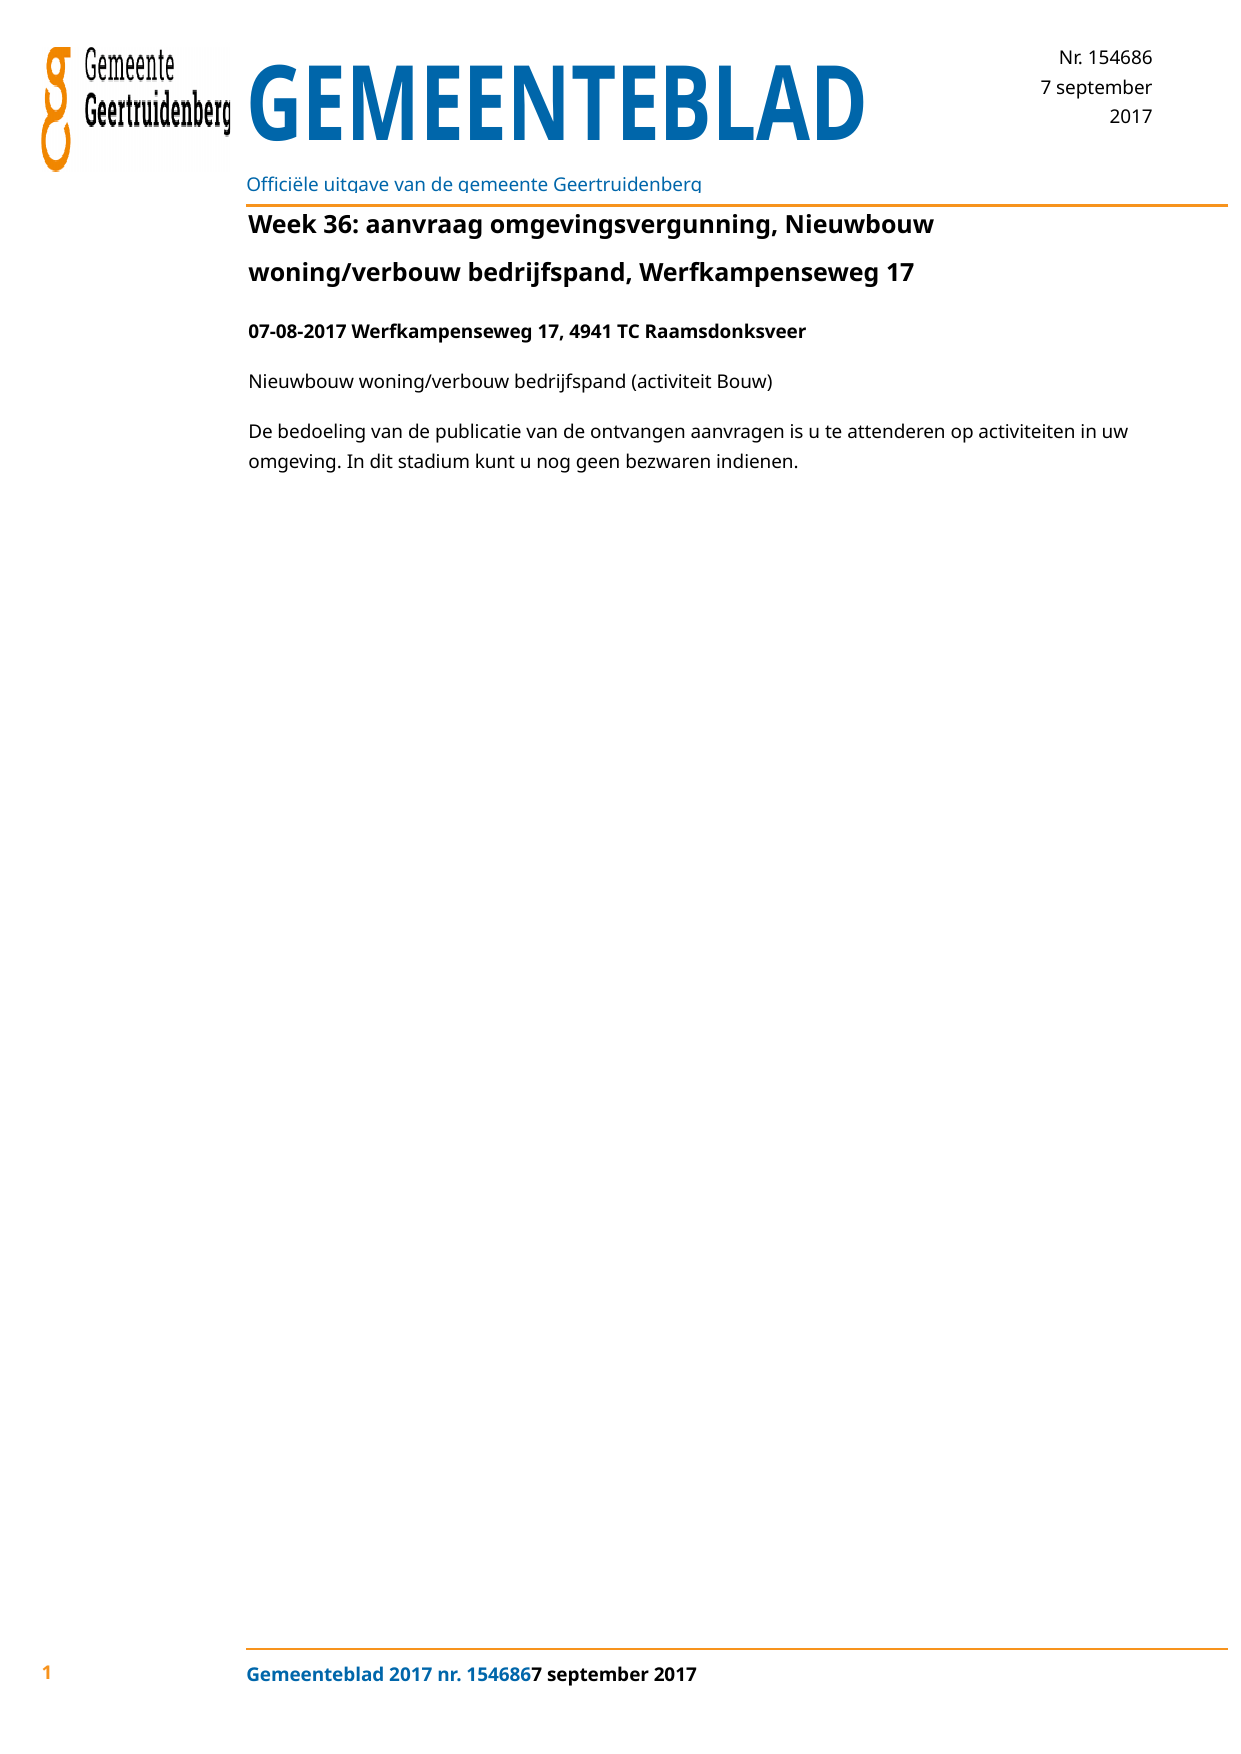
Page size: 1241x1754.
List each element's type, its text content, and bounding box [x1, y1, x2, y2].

picture [41, 47, 231, 172]
text De bedoeling van de publicatie van de ontvangen aanvragen is u te attenderen op activiteiten in uw omgeving. In dit stadium kunt u nog geen bezwaren indienen. [248, 419, 1152, 474]
text Week 36: aanvraag omgevingsvergunning, Nieuwbouw woning/verbouw bedrijfspand, Werfkampenseweg 17 [248, 207, 1152, 288]
text Nieuwbouw woning/verbouw bedrijfspand (activiteit Bouw) [248, 368, 1152, 394]
text 07-08-2017 Werfkampenseweg 17, 4941 TC Raamsdonksveer [248, 318, 1152, 344]
